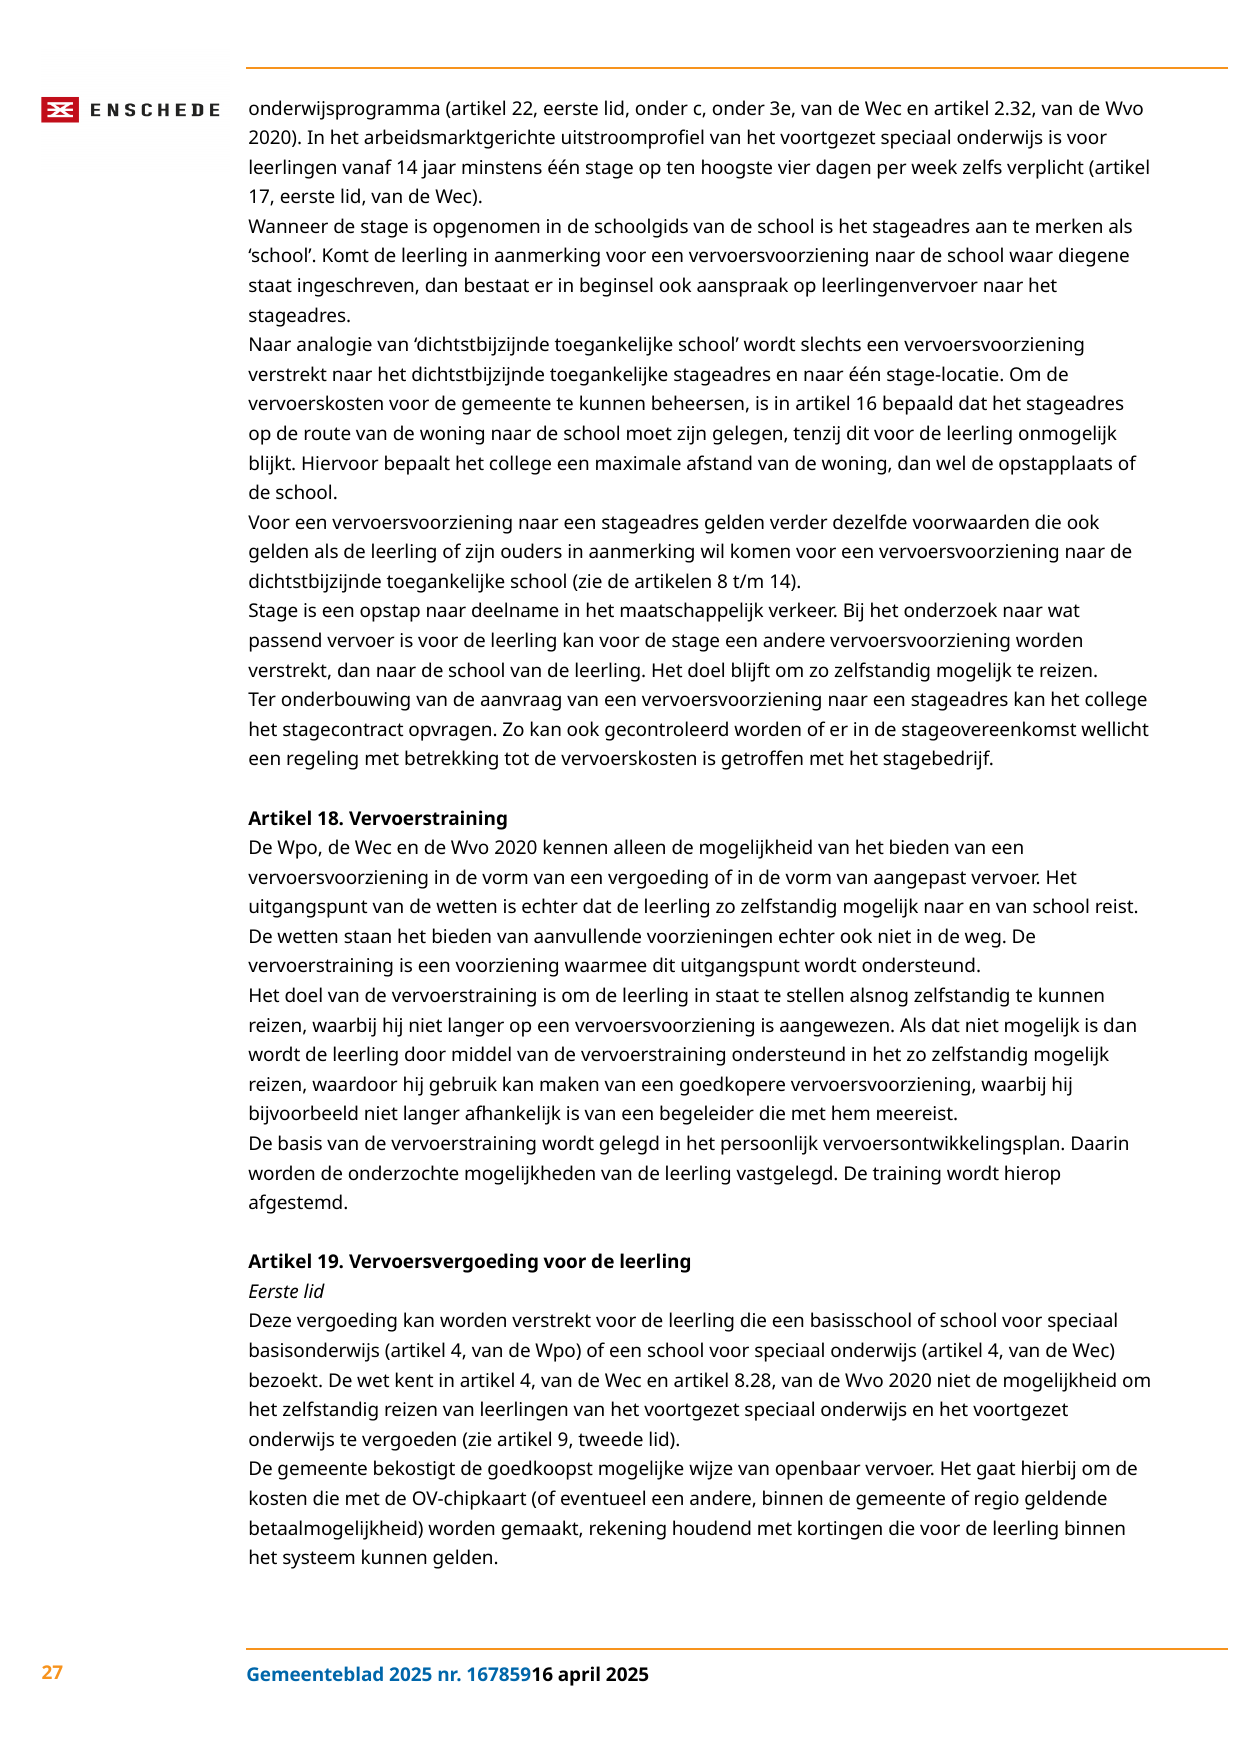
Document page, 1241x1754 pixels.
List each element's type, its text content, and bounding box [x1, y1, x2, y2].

text Eerste lid [248, 1278, 1152, 1304]
text De Wpo, de Wec en de Wvo 2020 kennen alleen de mogelijkheid van het bieden van een vervoersvoorziening in de vorm van een vergoeding of in de vorm van aangepast vervoer. Het uitgangspunt van de wetten is echter dat de leerling zo zelfstandig mogelijk naar en van school reist. De wetten staan het bieden van aanvullende voorzieningen echter ook niet in de weg. De vervoerstraining is een voorziening waarmee dit uitgangspunt wordt ondersteund. [248, 834, 1152, 978]
text onderwijsprogramma (artikel 22, eerste lid, onder c, onder 3e, van de Wec en artikel 2.32, van de Wvo 2020). In het arbeidsmarktgerichte uitstroomprofiel van het voortgezet speciaal onderwijs is voor leerlingen vanaf 14 jaar minstens één stage op ten hoogste vier dagen per week zelfs verplicht (artikel 17, eerste lid, van de Wec). [248, 95, 1152, 209]
text Artikel 19. Vervoersvergoeding voor de leerling [248, 1248, 1152, 1274]
picture [41, 47, 231, 172]
text Deze vergoeding kan worden verstrekt voor de leerling die een basisschool of school voor speciaal basisonderwijs (artikel 4, van de Wpo) of een school voor speciaal onderwijs (artikel 4, van de Wec) bezoekt. De wet kent in artikel 4, van de Wec en artikel 8.28, van de Wvo 2020 niet de mogelijkheid om het zelfstandig reizen van leerlingen van het voortgezet speciaal onderwijs en het voortgezet onderwijs te vergoeden (zie artikel 9, tweede lid). [248, 1308, 1152, 1452]
text Het doel van de vervoerstraining is om de leerling in staat te stellen alsnog zelfstandig te kunnen reizen, waarbij hij niet langer op een vervoersvoorziening is aangewezen. Als dat niet mogelijk is dan wordt de leerling door middel van de vervoerstraining ondersteund in het zo zelfstandig mogelijk reizen, waardoor hij gebruik kan maken van een goedkopere vervoersvoorziening, waarbij hij bijvoorbeeld niet langer afhankelijk is van een begeleider die met hem meereist. [248, 982, 1152, 1126]
text Wanneer de stage is opgenomen in de schoolgids van de school is het stageadres aan te merken als ‘school’. Komt de leerling in aanmerking voor een vervoersvoorziening naar de school waar diegene staat ingeschreven, dan bestaat er in beginsel ook aanspraak op leerlingenvervoer naar het stageadres. [248, 213, 1152, 328]
text Stage is een opstap naar deelname in het maatschappelijk verkeer. Bij het onderzoek naar wat passend vervoer is voor de leerling kan voor de stage een andere vervoersvoorziening worden verstrekt, dan naar de school van de leerling. Het doel blijft om zo zelfstandig mogelijk te reizen. [248, 598, 1152, 683]
text De basis van de vervoerstraining wordt gelegd in het persoonlijk vervoersontwikkelingsplan. Daarin worden de onderzochte mogelijkheden van de leerling vastgelegd. De training wordt hierop afgestemd. [248, 1130, 1152, 1215]
text De gemeente bekostigt de goedkoopst mogelijke wijze van openbaar vervoer. Het gaat hierbij om de kosten die met de OV-chipkaart (of eventueel een andere, binnen de gemeente of regio geldende betaalmogelijkheid) worden gemaakt, rekening houdend met kortingen die voor de leerling binnen het systeem kunnen gelden. [248, 1456, 1152, 1570]
text Artikel 18. Vervoerstraining [248, 805, 1152, 831]
text Ter onderbouwing van de aanvraag van een vervoersvoorziening naar een stageadres kan het college het stagecontract opvragen. Zo kan ook gecontroleerd worden of er in de stageovereenkomst wellicht een regeling met betrekking tot de vervoerskosten is getroffen met het stagebedrijf. [248, 686, 1152, 771]
text Voor een vervoersvoorziening naar een stageadres gelden verder dezelfde voorwaarden die ook gelden als de leerling of zijn ouders in aanmerking wil komen voor een vervoersvoorziening naar de dichtstbijzijnde toegankelijke school (zie de artikelen 8 t/m 14). [248, 509, 1152, 594]
text Naar analogie van ‘dichtstbijzijnde toegankelijke school’ wordt slechts een vervoersvoorziening verstrekt naar het dichtstbijzijnde toegankelijke stageadres en naar één stage-locatie. Om de vervoerskosten voor de gemeente te kunnen beheersen, is in artikel 16 bepaald dat het stageadres op de route van de woning naar de school moet zijn gelegen, tenzij dit voor de leerling onmogelijk blijkt. Hiervoor bepaalt het college een maximale afstand van de woning, dan wel de opstapplaats of de school. [248, 331, 1152, 505]
